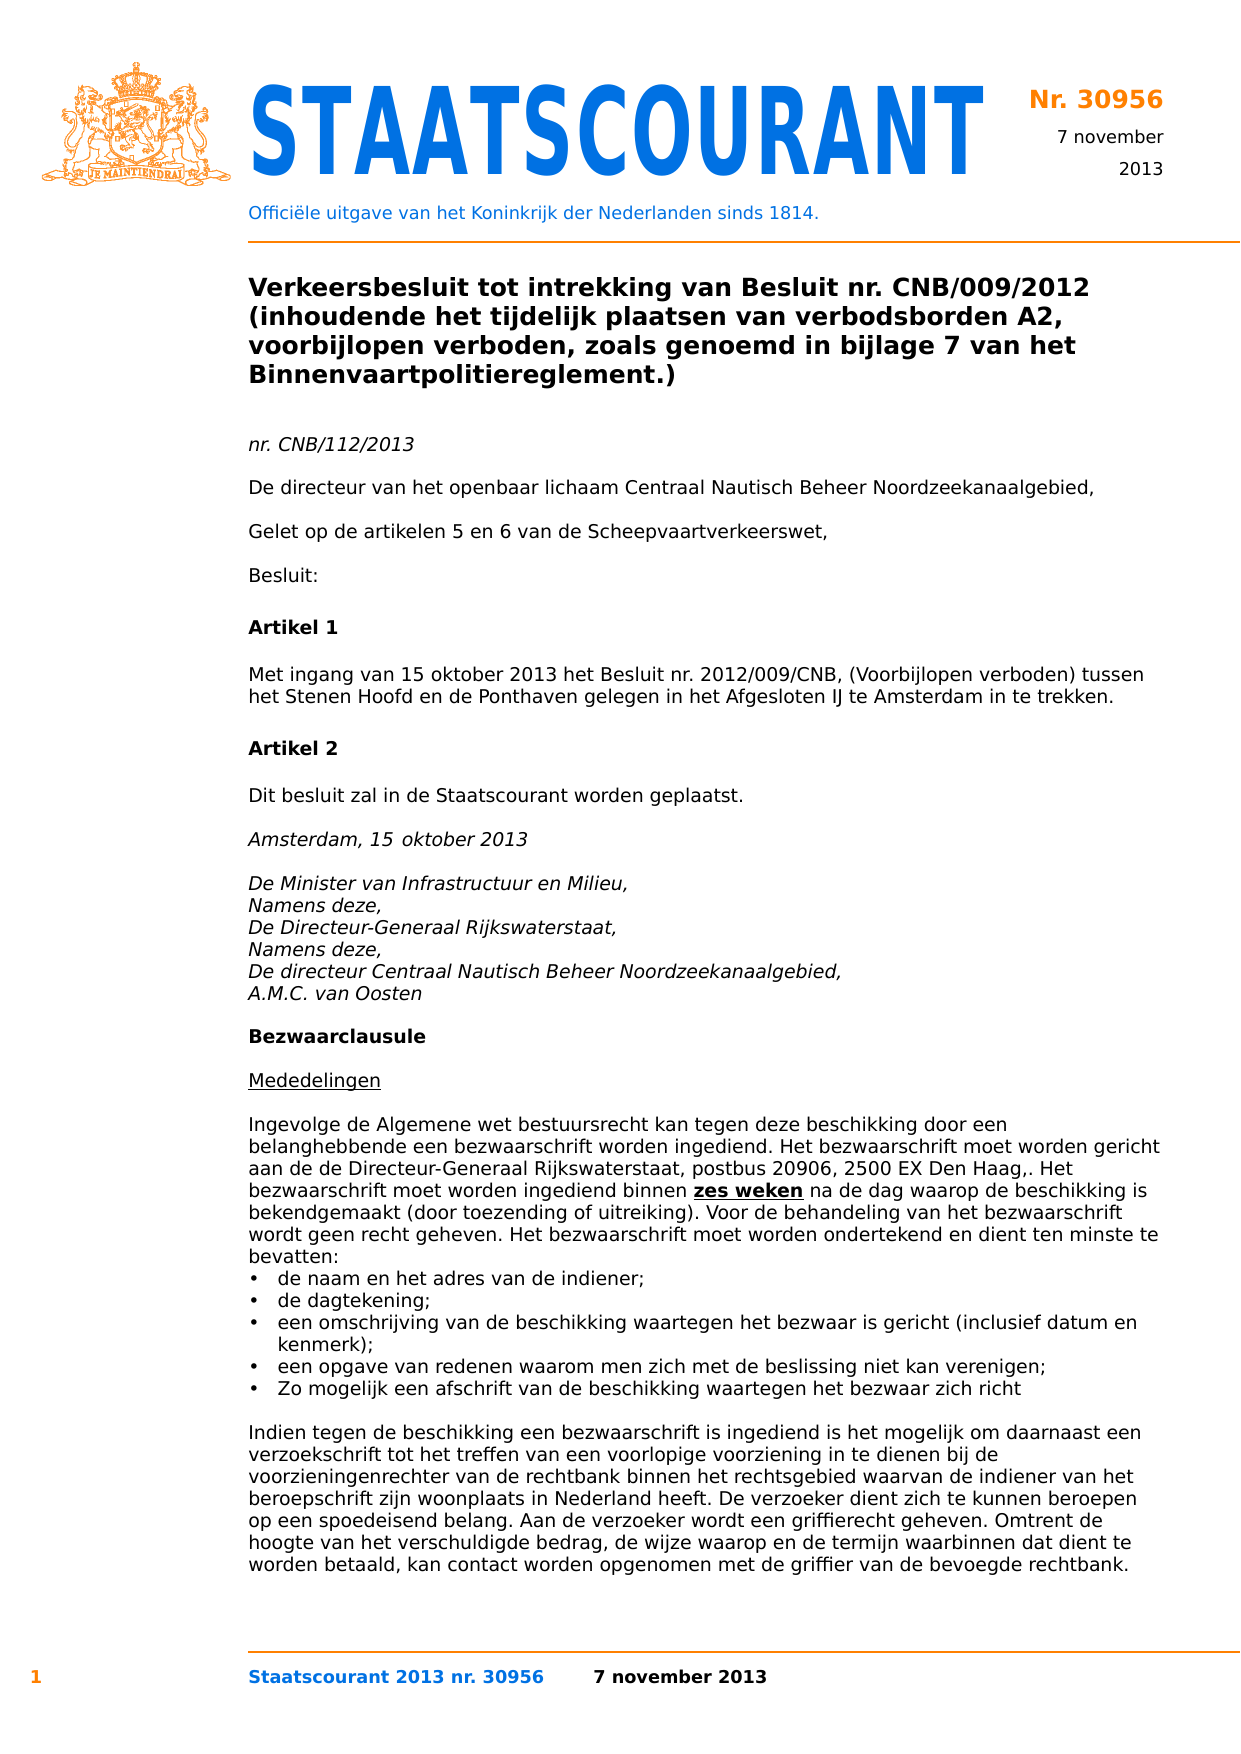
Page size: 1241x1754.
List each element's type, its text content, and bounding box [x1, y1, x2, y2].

text • een opgave van redenen waarom men zich met de beslissing niet kan verenigen; [248, 1356, 1163, 1378]
text Besluit: [248, 565, 1163, 587]
text De Minister van Infrastructuur en Milieu, Namens deze, De Directeur-Generaal Rijkswaterstaat, Namens deze, De directeur Centraal Nautisch Beheer Noordzeekanaalgebied, A.M.C. van Oosten [248, 873, 1163, 1004]
table_header STAATSCOURANT [248, 62, 998, 203]
table_cell Officiële uitgave van het Koninkrijk der Nederlanden sinds 1814. [248, 203, 1240, 241]
text nr. CNB/112/2013 [248, 433, 1163, 455]
text Ingevolge de Algemene wet bestuursrecht kan tegen deze beschikking door een belanghebbende een bezwaarschrift worden ingediend. Het bezwaarschrift moet worden gericht aan de de Directeur-Generaal Rijkswaterstaat, postbus 20906, 2500 EX Den Haag,. Het bezwaarschrift moet worden ingediend binnen zes weken na de dag waarop de beschikking is bekendgemaakt (door toezending of uitreiking). Voor de behandeling van het bezwaarschrift wordt geen recht geheven. Het bezwaarschrift moet worden ondertekend en dient ten minste te bevatten: [248, 1114, 1163, 1268]
text Indien tegen de beschikking een bezwaarschrift is ingediend is het mogelijk om daarnaast een verzoekschrift tot het treffen van een voorlopige voorziening in te dienen bij de voorzieningenrechter van de rechtbank binnen het rechtsgebied waarvan de indiener van het beroepschrift zijn woonplaats in Nederland heeft. De verzoeker dient zich te kunnen beroepen op een spoedeisend belang. Aan de verzoeker wordt een griffierecht geheven. Omtrent de hoogte van het verschuldigde bedrag, de wijze waarop en de termijn waarbinnen dat dient te worden betaald, kan contact worden opgenomen met de griffier van de bevoegde rechtbank. [248, 1422, 1163, 1576]
text Met ingang van 15 oktober 2013 het Besluit nr. 2012/009/CNB, (Voorbijlopen verboden) tussen het Stenen Hoofd en de Ponthaven gelegen in het Afgesloten IJ te Amsterdam in te trekken. [248, 664, 1163, 708]
text Bezwaarclausule [248, 1026, 1163, 1048]
table_cell 7 november [998, 121, 1240, 153]
table_header Nr. 30956 [998, 62, 1240, 121]
text De directeur van het openbaar lichaam Centraal Nautisch Beheer Noordzeekanaalgebied, [248, 477, 1163, 499]
table_cell 2013 [998, 153, 1240, 203]
subtitle Verkeersbesluit tot intrekking van Besluit nr. CNB/009/2012 (inhoudende het tijdelijk plaatsen van verbodsborden A2, voorbijlopen verboden, zoals genoemd in bijlage 7 van het Binnenvaartpolitiereglement.) [248, 273, 1163, 390]
text Amsterdam, 15 oktober 2013 [248, 829, 1163, 851]
text • de dagtekening; [248, 1290, 1163, 1312]
text Mededelingen [248, 1070, 1163, 1092]
text Dit besluit zal in de Staatscourant worden geplaatst. [248, 785, 1163, 807]
table_header [25, 62, 248, 241]
text • een omschrijving van de beschikking waartegen het bezwaar is gericht (inclusief datum en kenmerk); [248, 1312, 1163, 1356]
text Gelet op de artikelen 5 en 6 van de Scheepvaartverkeerswet, [248, 521, 1163, 543]
subtitle Artikel 1 [248, 617, 1163, 639]
subtitle Artikel 2 [248, 738, 1163, 760]
picture [41, 62, 231, 186]
text • de naam en het adres van de indiener; [248, 1268, 1163, 1290]
text • Zo mogelijk een afschrift van de beschikking waartegen het bezwaar zich richt [248, 1378, 1163, 1400]
